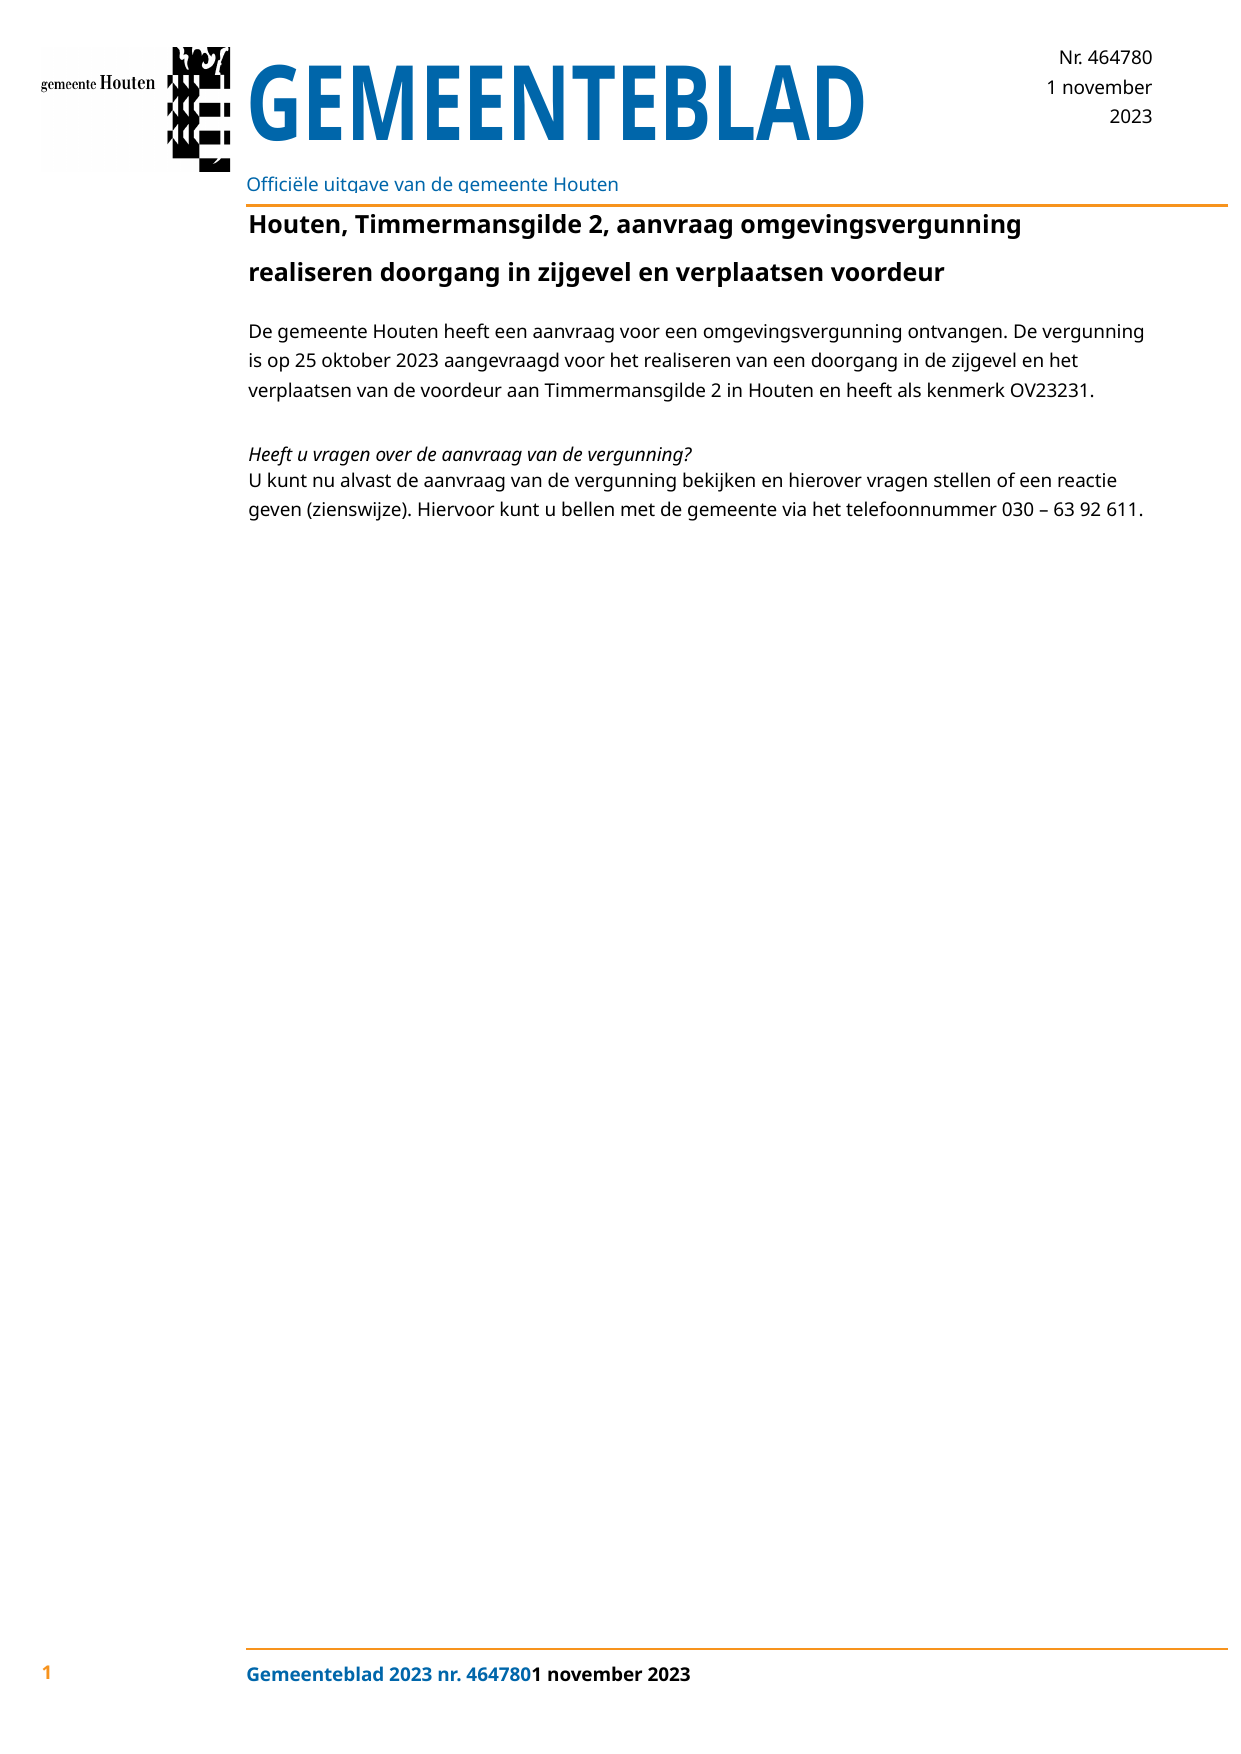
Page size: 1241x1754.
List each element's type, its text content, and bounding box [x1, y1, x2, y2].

text U kunt nu alvast de aanvraag van de vergunning bekijken en hierover vragen stellen of een reactie geven (zienswijze). Hiervoor kunt u bellen met de gemeente via het telefoonnummer 030 – 63 92 611. [248, 467, 1152, 522]
picture [41, 47, 231, 172]
text Heeft u vragen over de aanvraag van de vergunning? [248, 441, 1152, 467]
text De gemeente Houten heeft een aanvraag voor een omgevingsvergunning ontvangen. De vergunning is op 25 oktober 2023 aangevraagd voor het realiseren van een doorgang in de zijgevel en het verplaatsen van de voordeur aan Timmermansgilde 2 in Houten en heeft als kenmerk OV23231. [248, 318, 1152, 403]
text Houten, Timmermansgilde 2, aanvraag omgevingsvergunning realiseren doorgang in zijgevel en verplaatsen voordeur [248, 207, 1152, 288]
